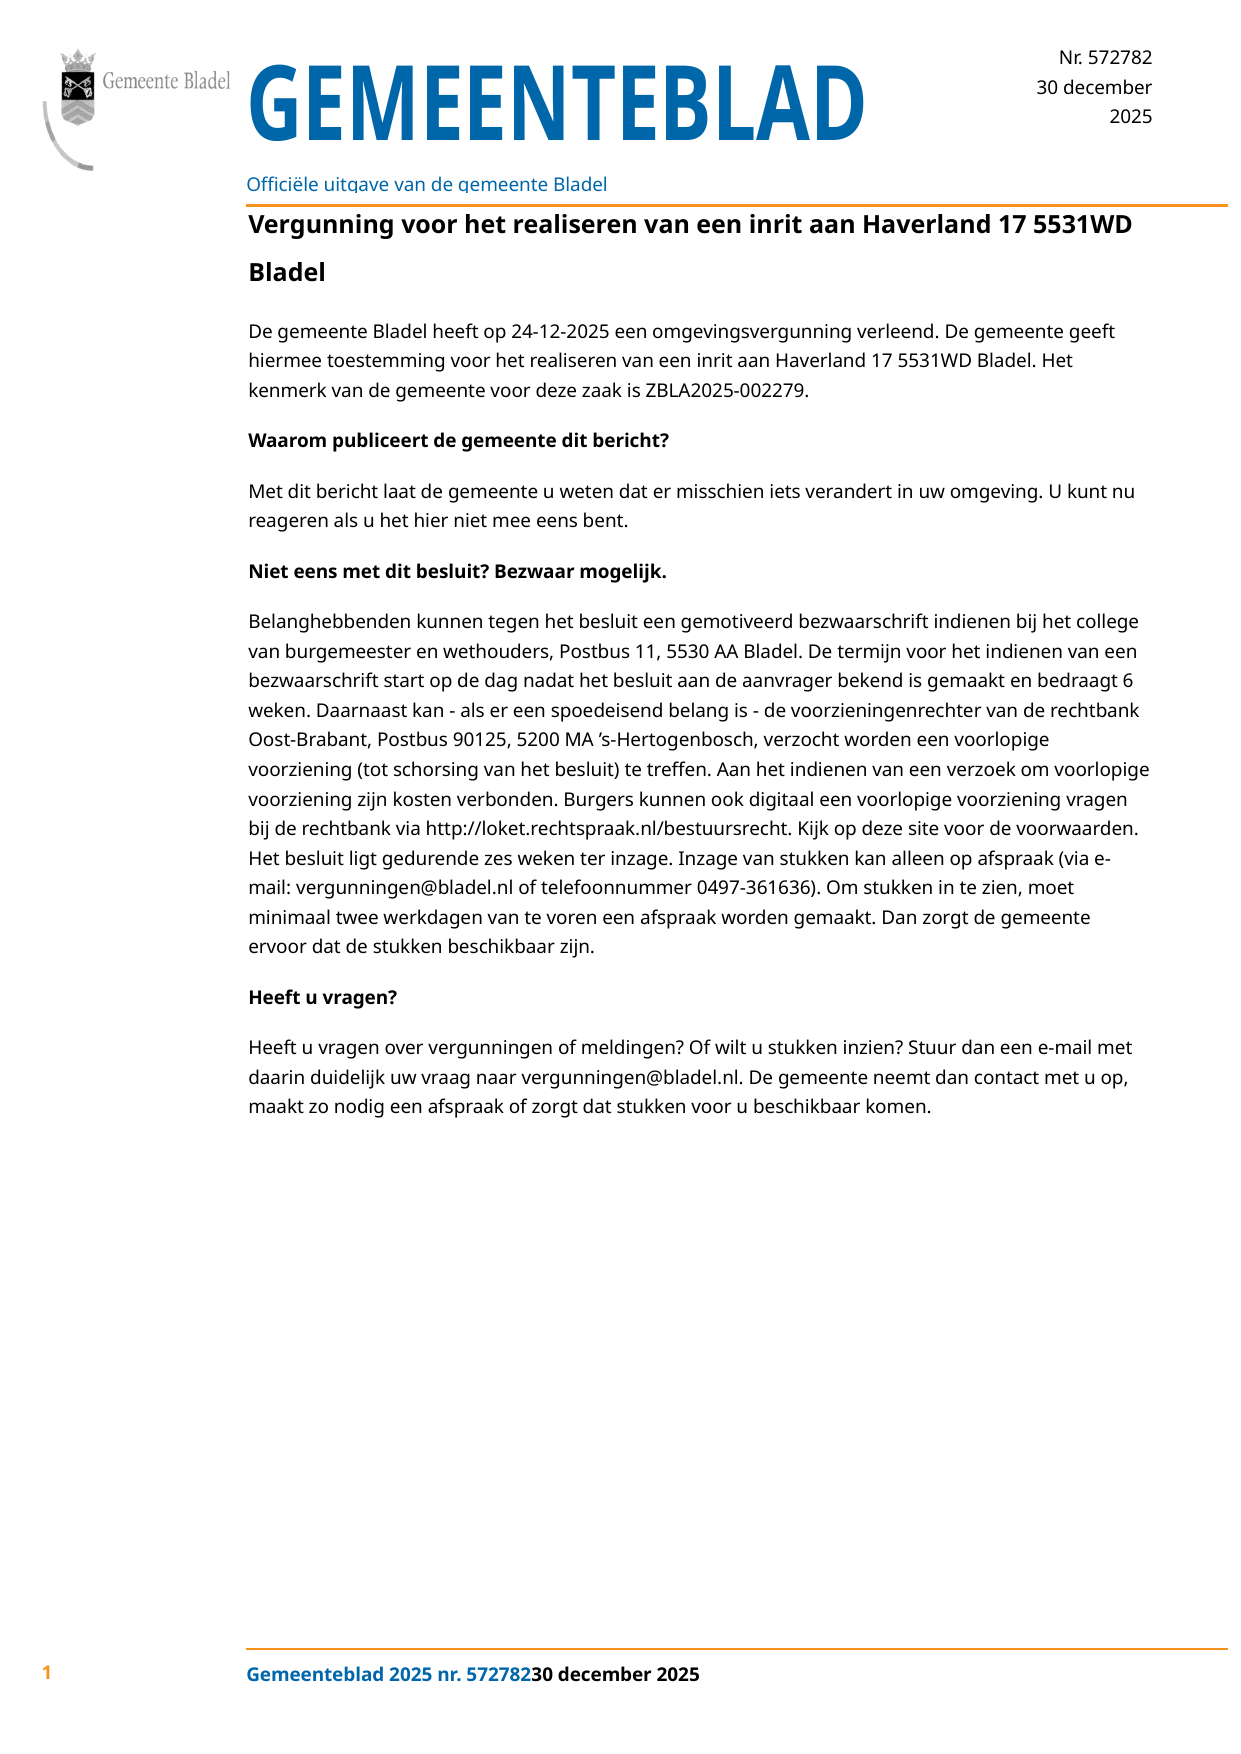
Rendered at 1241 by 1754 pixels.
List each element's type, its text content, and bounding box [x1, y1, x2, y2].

text De gemeente Bladel heeft op 24-12-2025 een omgevingsvergunning verleend. De gemeente geeft hiermee toestemming voor het realiseren van een inrit aan Haverland 17 5531WD Bladel. Het kenmerk van de gemeente voor deze zaak is ZBLA2025-002279. [248, 318, 1152, 403]
text Belanghebbenden kunnen tegen het besluit een gemotiveerd bezwaarschrift indienen bij het college van burgemeester en wethouders, Postbus 11, 5530 AA Bladel. De termijn voor het indienen van een bezwaarschrift start op de dag nadat het besluit aan de aanvrager bekend is gemaakt en bedraagt 6 weken. Daarnaast kan - als er een spoedeisend belang is - de voorzieningenrechter van de rechtbank Oost-Brabant, Postbus 90125, 5200 MA ’s-Hertogenbosch, verzocht worden een voorlopige voorziening (tot schorsing van het besluit) te treffen. Aan het indienen van een verzoek om voorlopige voorziening zijn kosten verbonden. Burgers kunnen ook digitaal een voorlopige voorziening vragen bij de rechtbank via http://loket.rechtspraak.nl/bestuursrecht. Kijk op deze site voor de voorwaarden. Het besluit ligt gedurende zes weken ter inzage. Inzage van stukken kan alleen op afspraak (via e-mail: vergunningen@bladel.nl of telefoonnummer 0497-361636). Om stukken in te zien, moet minimaal twee werkdagen van te voren een afspraak worden gemaakt. Dan zorgt de gemeente ervoor dat de stukken beschikbaar zijn. [248, 608, 1152, 959]
text Vergunning voor het realiseren van een inrit aan Haverland 17 5531WD Bladel [248, 207, 1152, 288]
text Met dit bericht laat de gemeente u weten dat er misschien iets verandert in uw omgeving. U kunt nu reageren als u het hier niet mee eens bent. [248, 478, 1152, 533]
picture [41, 47, 231, 172]
text Heeft u vragen over vergunningen of meldingen? Of wilt u stukken inzien? Stuur dan een e-mail met daarin duidelijk uw vraag naar vergunningen@bladel.nl. De gemeente neemt dan contact met u op, maakt zo nodig een afspraak of zorgt dat stukken voor u beschikbaar komen. [248, 1034, 1152, 1119]
text Niet eens met dit besluit? Bezwaar mogelijk. [248, 558, 1152, 584]
text Heeft u vragen? [248, 984, 1152, 1010]
text Waarom publiceert de gemeente dit bericht? [248, 427, 1152, 453]
